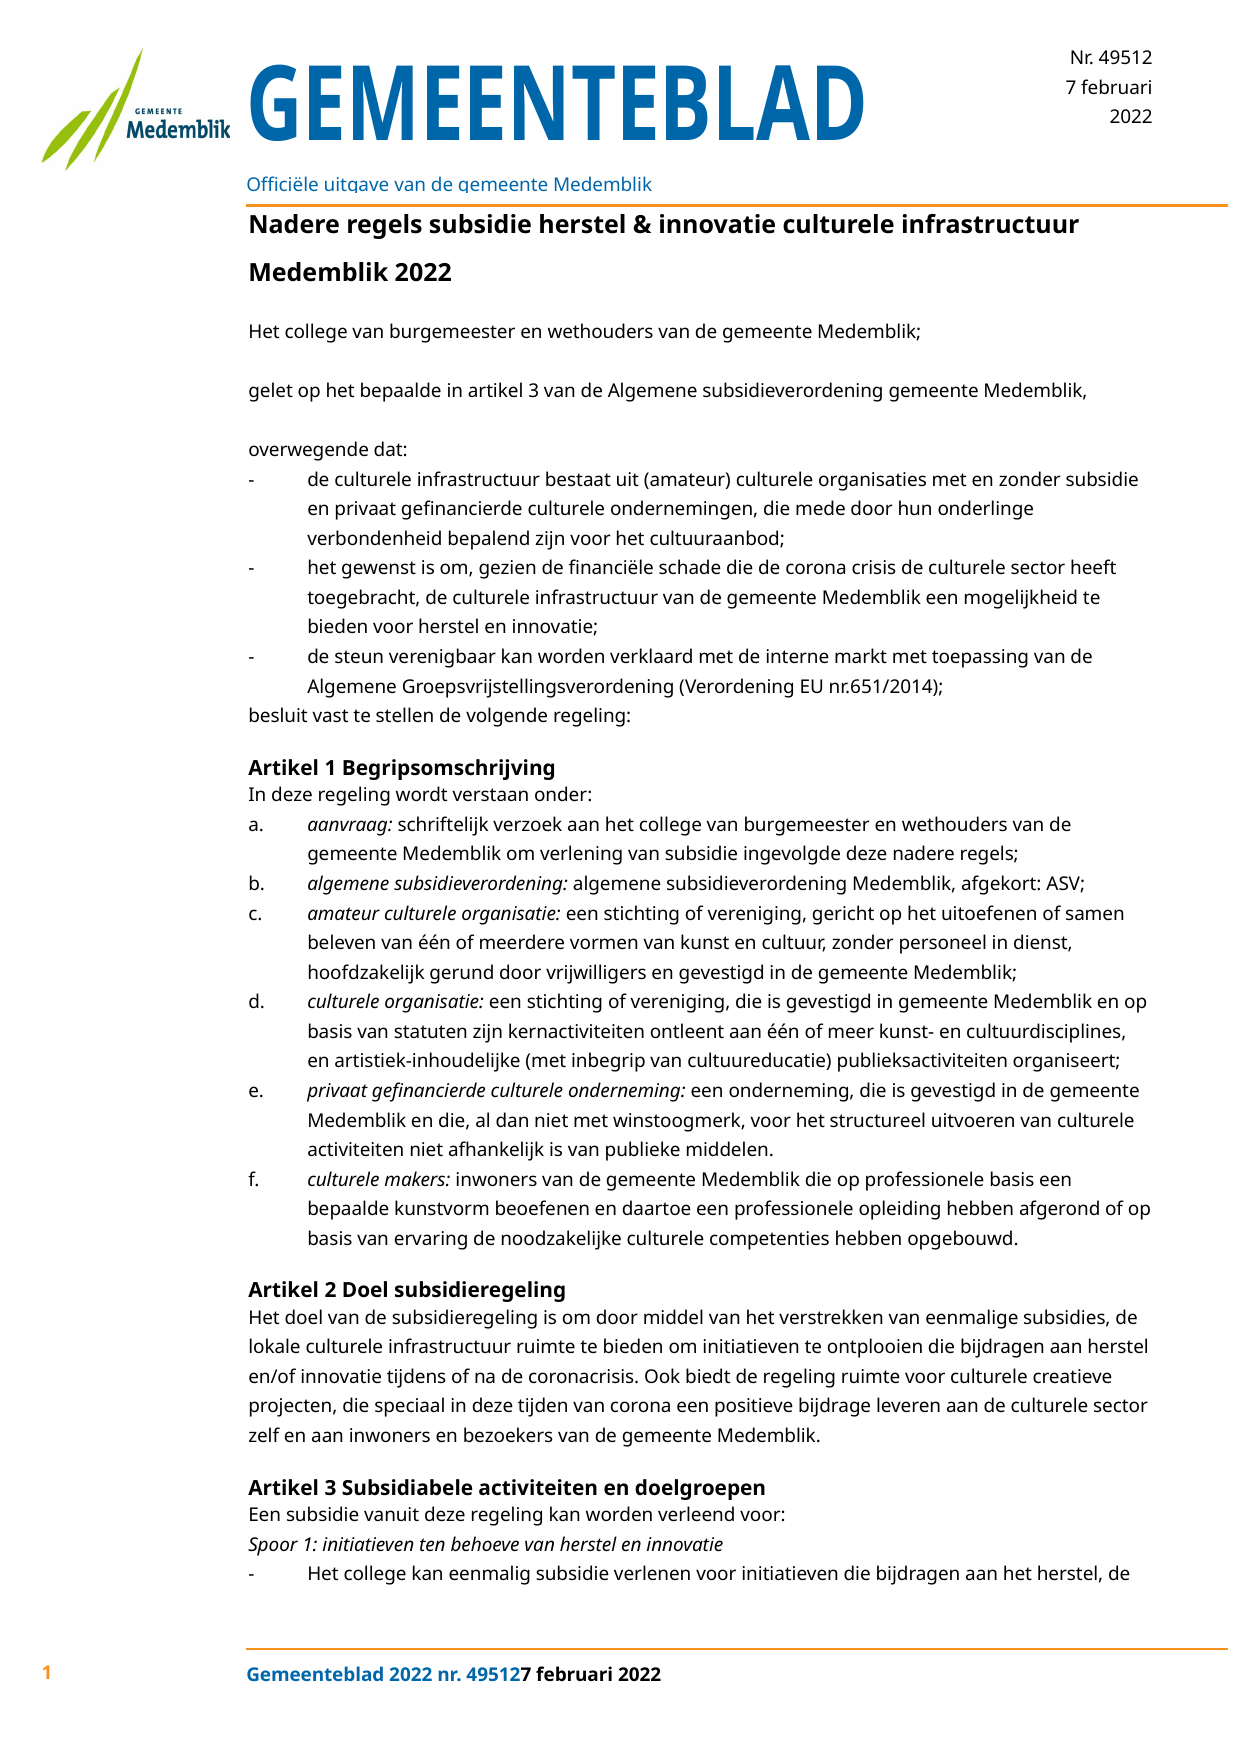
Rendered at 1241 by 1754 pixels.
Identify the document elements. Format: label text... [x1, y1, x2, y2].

list de steun verenigbaar kan worden verklaard met de interne markt met toepassing van de Algemene Groepsvrijstellingsverordening (Verordening EU nr.651/2014); [248, 643, 1152, 699]
text Het college van burgemeester en wethouders van de gemeente Medemblik; [248, 318, 1152, 344]
text Spoor 1: initiatieven ten behoeve van herstel en innovatie [248, 1531, 1152, 1556]
text Artikel 2 Doel subsidieregeling [248, 1276, 1152, 1304]
text gelet op het bepaalde in artikel 3 van de Algemene subsidieverordening gemeente Medemblik, [248, 377, 1152, 403]
list aanvraag: schriftelijk verzoek aan het college van burgemeester en wethouders van de gemeente Medemblik om verlening van subsidie ingevolgde deze nadere regels; [248, 811, 1152, 866]
picture [41, 47, 231, 172]
text Artikel 1 Begripsomschrijving [248, 753, 1152, 781]
text In deze regeling wordt verstaan onder: [248, 781, 1152, 807]
list het gewenst is om, gezien de financiële schade die de corona crisis de culturele sector heeft toegebracht, de culturele infrastructuur van de gemeente Medemblik een mogelijkheid te bieden voor herstel en innovatie; [248, 554, 1152, 639]
list Het college kan eenmalig subsidie verlenen voor initiatieven die bijdragen aan het herstel, de [248, 1560, 1152, 1586]
text overwegende dat: [248, 436, 1152, 462]
text besluit vast te stellen de volgende regeling: [248, 702, 1152, 728]
text Artikel 3 Subsidiabele activiteiten en doelgroepen [248, 1473, 1152, 1501]
text Het doel van de subsidieregeling is om door middel van het verstrekken van eenmalige subsidies, de lokale culturele infrastructuur ruimte te bieden om initiatieven te ontplooien die bijdragen aan herstel en/of innovatie tijdens of na de coronacrisis. Ook biedt de regeling ruimte voor culturele creatieve projecten, die speciaal in deze tijden van corona een positieve bijdrage leveren aan de culturele sector zelf en aan inwoners en bezoekers van de gemeente Medemblik. [248, 1304, 1152, 1448]
list culturele makers: inwoners van de gemeente Medemblik die op professionele basis een bepaalde kunstvorm beoefenen en daartoe een professionele opleiding hebben afgerond of op basis van ervaring de noodzakelijke culturele competenties hebben opgebouwd. [248, 1166, 1152, 1251]
text Een subsidie vanuit deze regeling kan worden verleend voor: [248, 1501, 1152, 1527]
list culturele organisatie: een stichting of vereniging, die is gevestigd in gemeente Medemblik en op basis van statuten zijn kernactiviteiten ontleent aan één of meer kunst- en cultuurdisciplines, en artistiek-inhoudelijke (met inbegrip van cultuureducatie) publieksactiviteiten organiseert; [248, 988, 1152, 1073]
list de culturele infrastructuur bestaat uit (amateur) culturele organisaties met en zonder subsidie en privaat gefinancierde culturele ondernemingen, die mede door hun onderlinge verbondenheid bepalend zijn voor het cultuuraanbod; [248, 466, 1152, 551]
list amateur culturele organisatie: een stichting of vereniging, gericht op het uitoefenen of samen beleven van één of meerdere vormen van kunst en cultuur, zonder personeel in dienst, hoofdzakelijk gerund door vrijwilligers en gevestigd in de gemeente Medemblik; [248, 900, 1152, 984]
list algemene subsidieverordening: algemene subsidieverordening Medemblik, afgekort: ASV; [248, 870, 1152, 896]
text Nadere regels subsidie herstel & innovatie culturele infrastructuur Medemblik 2022 [248, 207, 1152, 288]
list privaat gefinancierde culturele onderneming: een onderneming, die is gevestigd in de gemeente Medemblik en die, al dan niet met winstoogmerk, voor het structureel uitvoeren van culturele activiteiten niet afhankelijk is van publieke middelen. [248, 1077, 1152, 1162]
